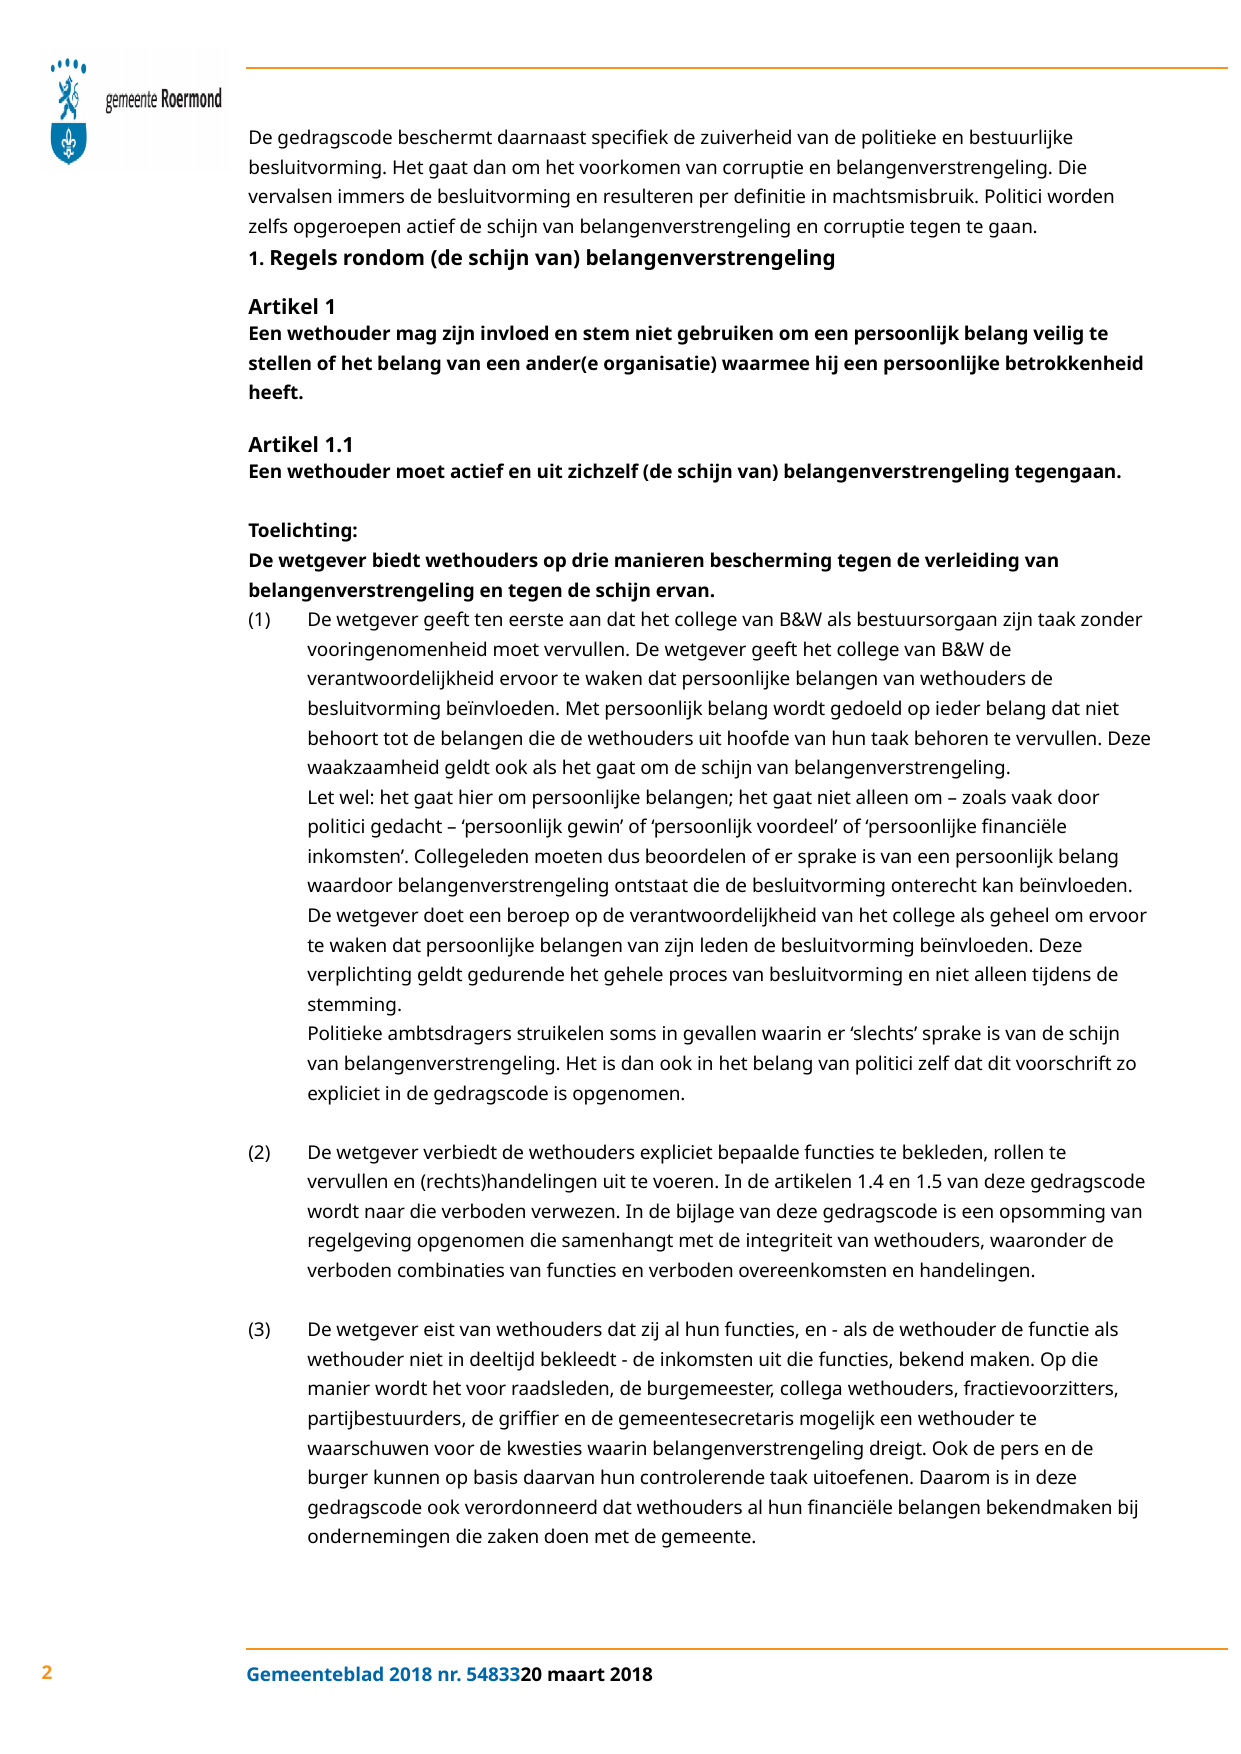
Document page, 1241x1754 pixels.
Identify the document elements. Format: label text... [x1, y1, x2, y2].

text De gedragscode beschermt daarnaast specifiek de zuiverheid van de politieke en bestuurlijke besluitvorming. Het gaat dan om het voorkomen van corruptie en belangenverstrengeling. Die vervalsen immers de besluitvorming en resulteren per definitie in machtsmisbruik. Politici worden zelfs opgeroepen actief de schijn van belangenverstrengeling en corruptie tegen te gaan. [248, 124, 1152, 239]
picture [41, 47, 231, 172]
text Artikel 1.1 [248, 430, 1152, 458]
list De wetgever eist van wethouders dat zij al hun functies, en - als de wethouder de functie als wethouder niet in deeltijd bekleedt - de inkomsten uit die functies, bekend maken. Op die manier wordt het voor raadsleden, de burgemeester, collega wethouders, fractievoorzitters, partijbestuurders, de griffier en de gemeentesecretaris mogelijk een wethouder te waarschuwen voor de kwesties waarin belangenverstrengeling dreigt. Ook de pers en de burger kunnen op basis daarvan hun controlerende taak uitoefenen. Daarom is in deze gedragscode ook verordonneerd dat wethouders al hun financiële belangen bekendmaken bij ondernemingen die zaken doen met de gemeente. [248, 1316, 1152, 1549]
list De wetgever verbiedt de wethouders expliciet bepaalde functies te bekleden, rollen te vervullen en (rechts)handelingen uit te voeren. In de artikelen 1.4 en 1.5 van deze gedragscode wordt naar die verboden verwezen. In de bijlage van deze gedragscode is een opsomming van regelgeving opgenomen die samenhangt met de integriteit van wethouders, waaronder de verboden combinaties van functies en verboden overeenkomsten en handelingen. [248, 1139, 1152, 1283]
text Artikel 1 [248, 292, 1152, 320]
text Toelichting: [248, 518, 1152, 543]
text Een wethouder moet actief en uit zichzelf (de schijn van) belangenverstrengeling tegengaan. [248, 458, 1152, 484]
list Let wel: het gaat hier om persoonlijke belangen; het gaat niet alleen om – zoals vaak door politici gedacht – ‘persoonlijk gewin’ of ‘persoonlijk voordeel’ of ‘persoonlijke financiële inkomsten’. Collegeleden moeten dus beoordelen of er sprake is van een persoonlijk belang waardoor belangenverstrengeling ontstaat die de besluitvorming onterecht kan beïnvloeden. De wetgever doet een beroep op de verantwoordelijkheid van het college als geheel om ervoor te waken dat persoonlijke belangen van zijn leden de besluitvorming beïnvloeden. Deze verplichting geldt gedurende het gehele proces van besluitvorming en niet alleen tijdens de stemming. [248, 784, 1152, 1017]
text Een wethouder mag zijn invloed en stem niet gebruiken om een persoonlijk belang veilig te stellen of het belang van een ander(e organisatie) waarmee hij een persoonlijke betrokkenheid heeft. [248, 320, 1152, 405]
list De wetgever geeft ten eerste aan dat het college van B&W als bestuursorgaan zijn taak zonder vooringenomenheid moet vervullen. De wetgever geeft het college van B&W de verantwoordelijkheid ervoor te waken dat persoonlijke belangen van wethouders de besluitvorming beïnvloeden. Met persoonlijk belang wordt gedoeld op ieder belang dat niet behoort tot de belangen die de wethouders uit hoofde van hun taak behoren te vervullen. Deze waakzaamheid geldt ook als het gaat om de schijn van belangenverstrengeling. [248, 606, 1152, 780]
text De wetgever biedt wethouders op drie manieren bescherming tegen de verleiding van belangenverstrengeling en tegen de schijn ervan. [248, 547, 1152, 602]
list Politieke ambtsdragers struikelen soms in gevallen waarin er ‘slechts’ sprake is van de schijn van belangenverstrengeling. Het is dan ook in het belang van politici zelf dat dit voorschrift zo expliciet in de gedragscode is opgenomen. [248, 1021, 1152, 1105]
text 1. Regels rondom (de schijn van) belangenverstrengeling [248, 243, 1152, 271]
